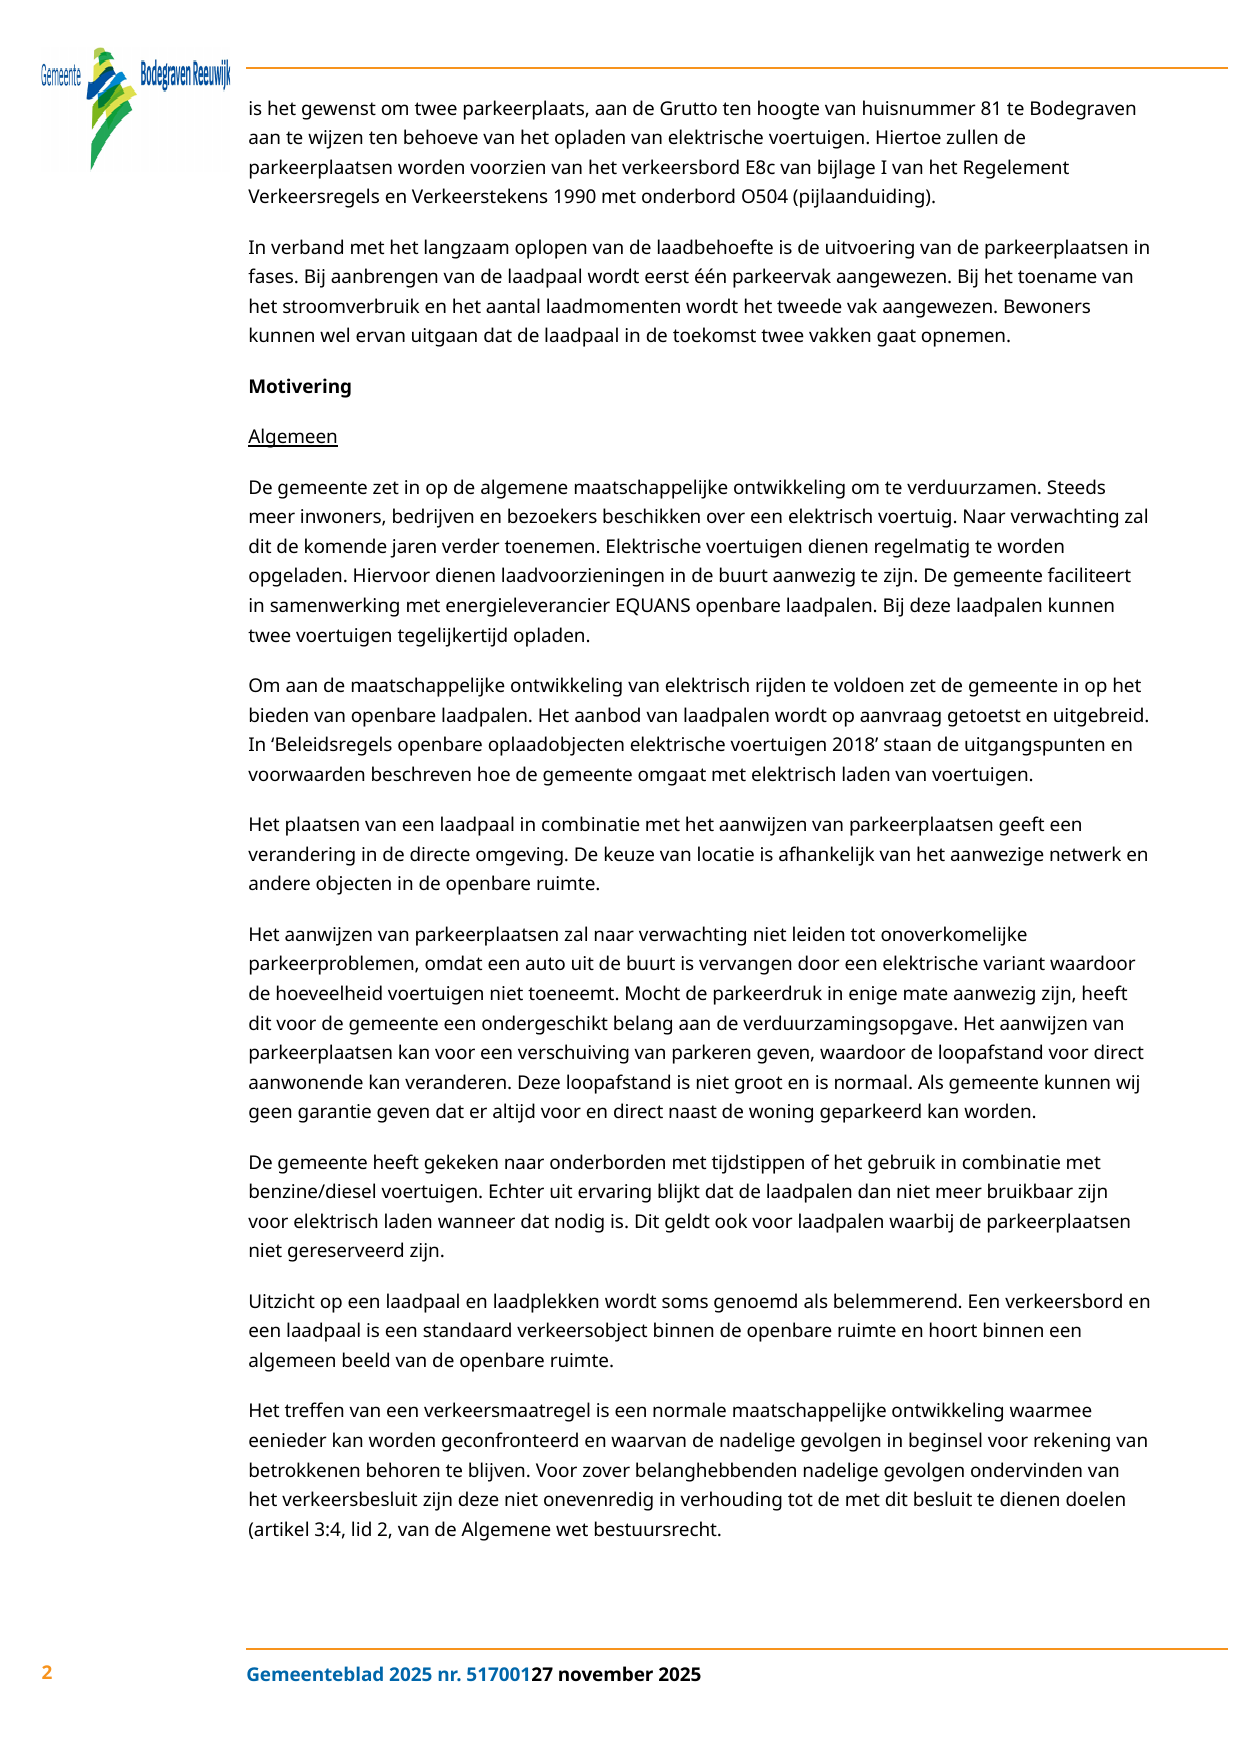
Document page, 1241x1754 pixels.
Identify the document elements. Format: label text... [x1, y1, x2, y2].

text Het aanwijzen van parkeerplaatsen zal naar verwachting niet leiden tot onoverkomelijke parkeerproblemen, omdat een auto uit de buurt is vervangen door een elektrische variant waardoor de hoeveelheid voertuigen niet toeneemt. Mocht de parkeerdruk in enige mate aanwezig zijn, heeft dit voor de gemeente een ondergeschikt belang aan de verduurzamingsopgave. Het aanwijzen van parkeerplaatsen kan voor een verschuiving van parkeren geven, waardoor de loopafstand voor direct aanwonende kan veranderen. Deze loopafstand is niet groot en is normaal. Als gemeente kunnen wij geen garantie geven dat er altijd voor en direct naast de woning geparkeerd kan worden. [248, 921, 1152, 1124]
text Het plaatsen van een laadpaal in combinatie met het aanwijzen van parkeerplaatsen geeft een verandering in de directe omgeving. De keuze van locatie is afhankelijk van het aanwezige netwerk en andere objecten in de openbare ruimte. [248, 811, 1152, 896]
text Algemeen [248, 423, 1152, 449]
text is het gewenst om twee parkeerplaats, aan de Grutto ten hoogte van huisnummer 81 te Bodegraven aan te wijzen ten behoeve van het opladen van elektrische voertuigen. Hiertoe zullen de parkeerplaatsen worden voorzien van het verkeersbord E8c van bijlage I van het Regelement Verkeersregels en Verkeerstekens 1990 met onderbord O504 (pijlaanduiding). [248, 95, 1152, 209]
text Motivering [248, 373, 1152, 399]
picture [41, 47, 231, 172]
text In verband met het langzaam oplopen van de laadbehoefte is de uitvoering van de parkeerplaatsen in fases. Bij aanbrengen van de laadpaal wordt eerst één parkeervak aangewezen. Bij het toename van het stroomverbruik en het aantal laadmomenten wordt het tweede vak aangewezen. Bewoners kunnen wel ervan uitgaan dat de laadpaal in de toekomst twee vakken gaat opnemen. [248, 234, 1152, 348]
text De gemeente heeft gekeken naar onderborden met tijdstippen of het gebruik in combinatie met benzine/diesel voertuigen. Echter uit ervaring blijkt dat de laadpalen dan niet meer bruikbaar zijn voor elektrisch laden wanneer dat nodig is. Dit geldt ook voor laadpalen waarbij de parkeerplaatsen niet gereserveerd zijn. [248, 1149, 1152, 1263]
text Uitzicht op een laadpaal en laadplekken wordt soms genoemd als belemmerend. Een verkeersbord en een laadpaal is een standaard verkeersobject binnen de openbare ruimte en hoort binnen een algemeen beeld van de openbare ruimte. [248, 1288, 1152, 1373]
text Om aan de maatschappelijke ontwikkeling van elektrisch rijden te voldoen zet de gemeente in op het bieden van openbare laadpalen. Het aanbod van laadpalen wordt op aanvraag getoetst en uitgebreid. In ‘Beleidsregels openbare oplaadobjecten elektrische voertuigen 2018’ staan de uitgangspunten en voorwaarden beschreven hoe de gemeente omgaat met elektrisch laden van voertuigen. [248, 672, 1152, 787]
text De gemeente zet in op de algemene maatschappelijke ontwikkeling om te verduurzamen. Steeds meer inwoners, bedrijven en bezoekers beschikken over een elektrisch voertuig. Naar verwachting zal dit de komende jaren verder toenemen. Elektrische voertuigen dienen regelmatig te worden opgeladen. Hiervoor dienen laadvoorzieningen in de buurt aanwezig te zijn. De gemeente faciliteert in samenwerking met energieleverancier EQUANS openbare laadpalen. Bij deze laadpalen kunnen twee voertuigen tegelijkertijd opladen. [248, 474, 1152, 648]
text Het treffen van een verkeersmaatregel is een normale maatschappelijke ontwikkeling waarmee eenieder kan worden geconfronteerd en waarvan de nadelige gevolgen in beginsel voor rekening van betrokkenen behoren te blijven. Voor zover belanghebbenden nadelige gevolgen ondervinden van het verkeersbesluit zijn deze niet onevenredig in verhouding tot de met dit besluit te dienen doelen (artikel 3:4, lid 2, van de Algemene wet bestuursrecht. [248, 1398, 1152, 1542]
